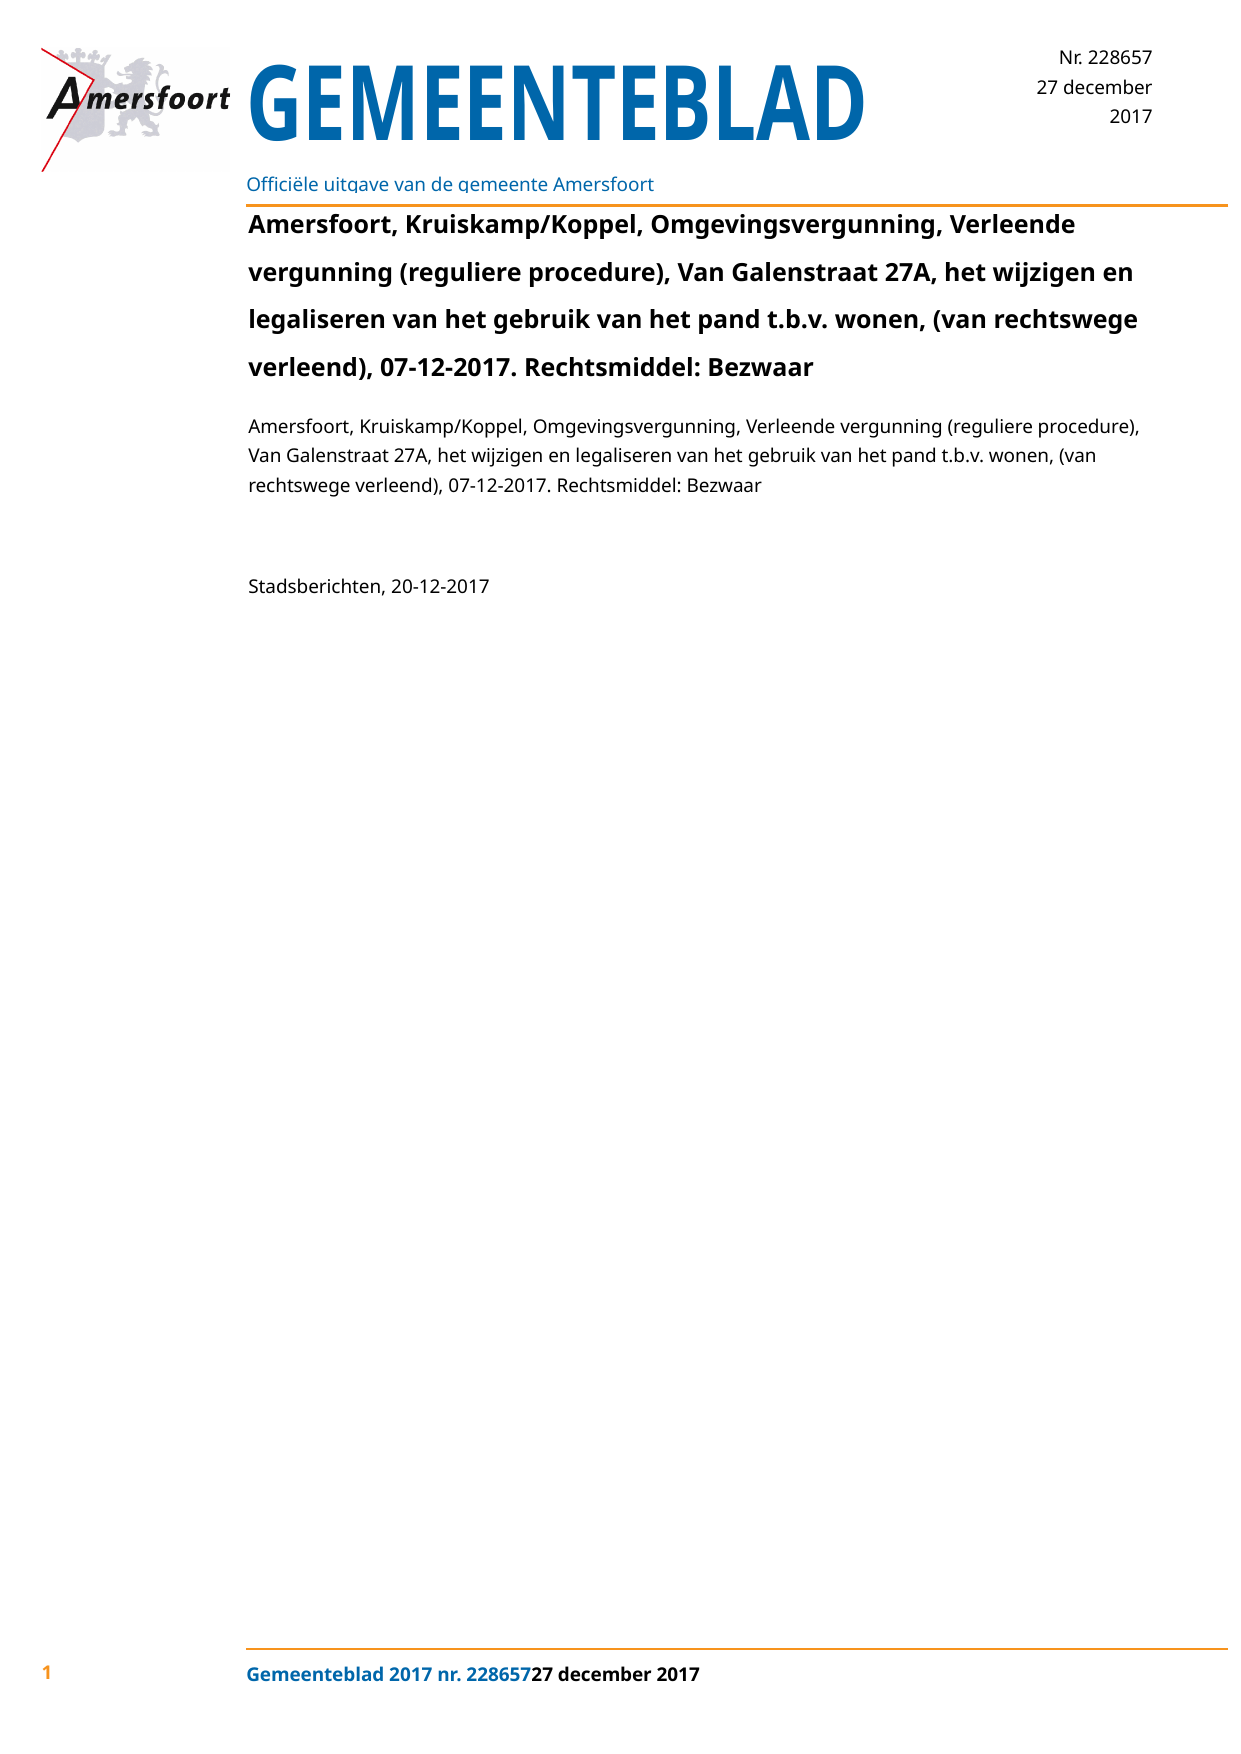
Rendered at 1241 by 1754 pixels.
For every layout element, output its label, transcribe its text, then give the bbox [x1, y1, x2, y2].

picture [41, 47, 231, 172]
text Stadsberichten, 20-12-2017 [248, 573, 1152, 599]
text Amersfoort, Kruiskamp/Koppel, Omgevingsvergunning, Verleende vergunning (reguliere procedure), Van Galenstraat 27A, het wijzigen en legaliseren van het gebruik van het pand t.b.v. wonen, (van rechtswege verleend), 07-12-2017. Rechtsmiddel: Bezwaar [248, 413, 1152, 498]
text Amersfoort, Kruiskamp/Koppel, Omgevingsvergunning, Verleende vergunning (reguliere procedure), Van Galenstraat 27A, het wijzigen en legaliseren van het gebruik van het pand t.b.v. wonen, (van rechtswege verleend), 07-12-2017. Rechtsmiddel: Bezwaar [248, 207, 1152, 384]
